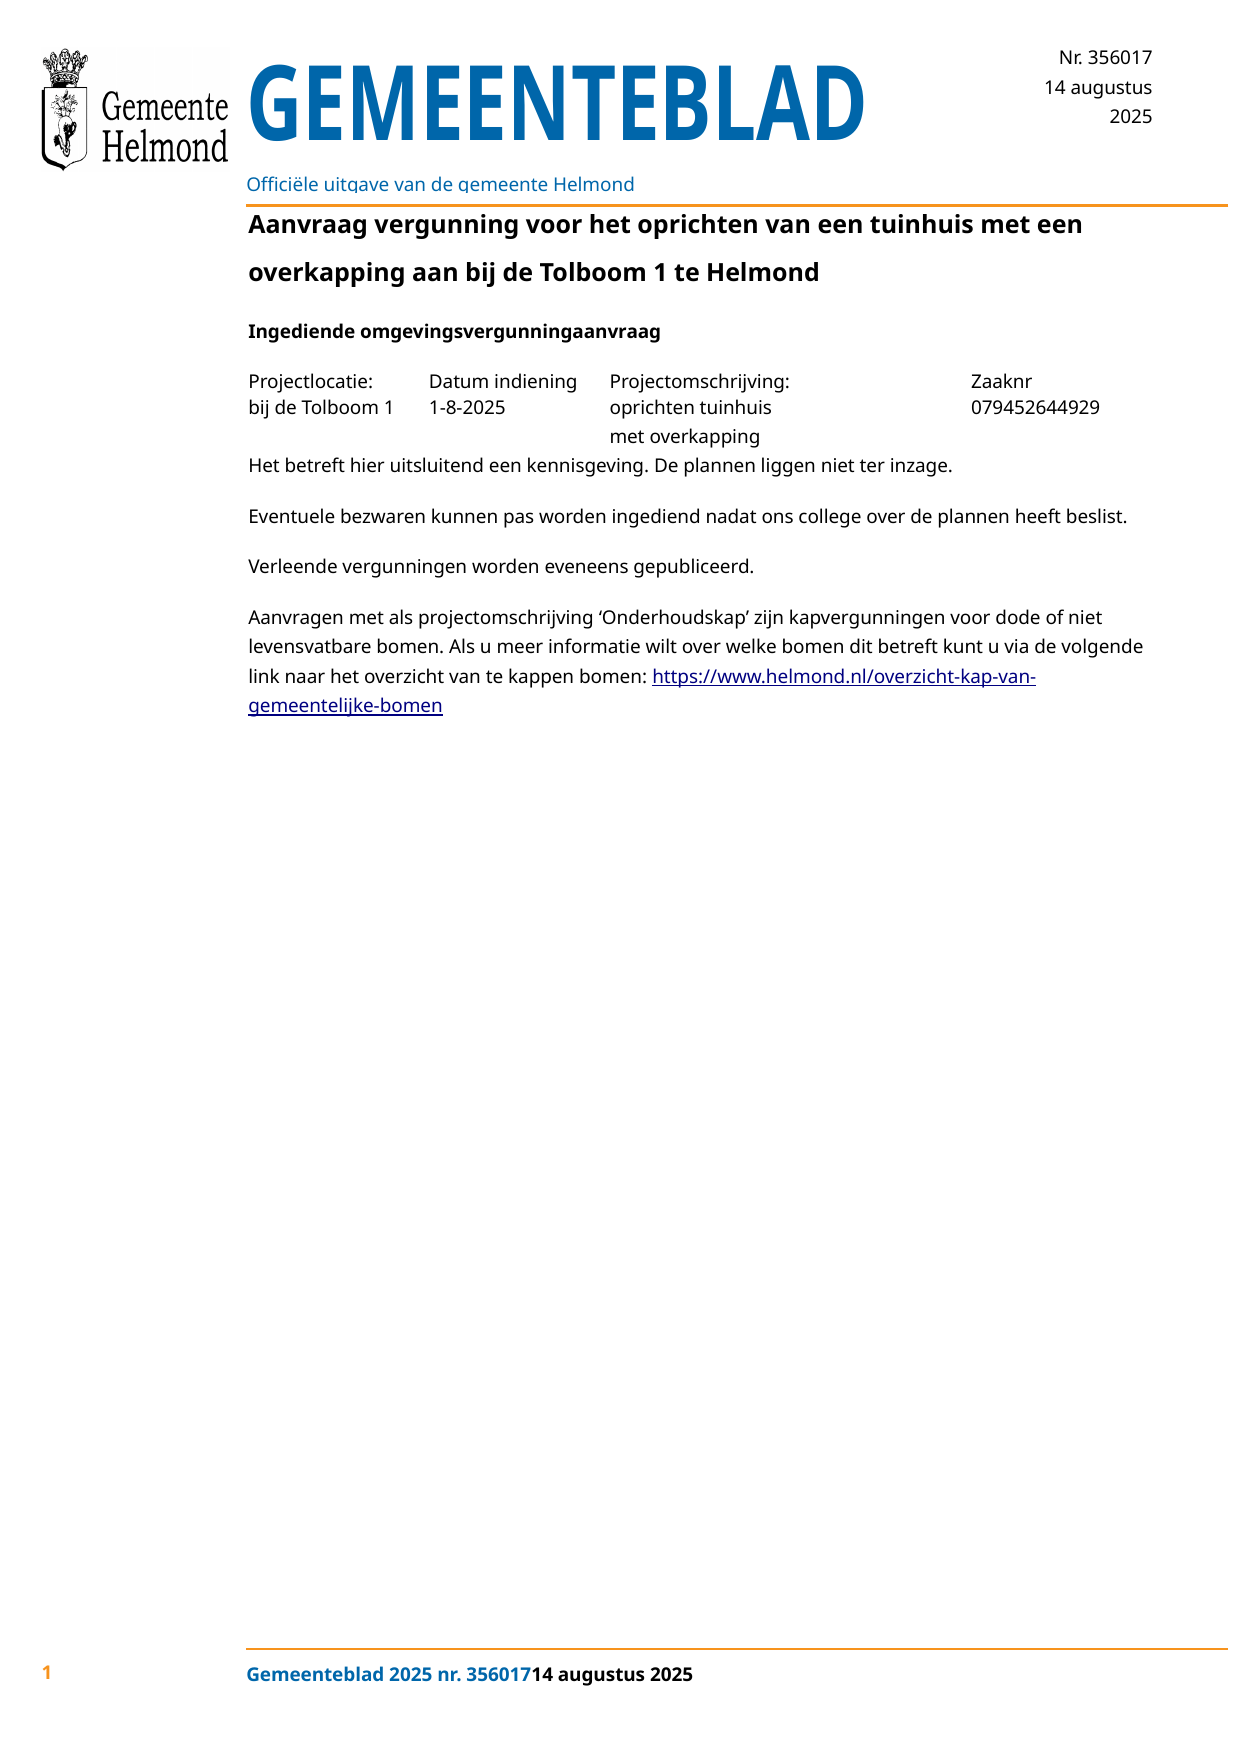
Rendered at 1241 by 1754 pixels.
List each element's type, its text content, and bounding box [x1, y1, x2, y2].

table_cell 079452644929 [971, 394, 1152, 449]
picture [41, 47, 231, 172]
table_header Zaaknr [971, 369, 1152, 394]
text Eventuele bezwaren kunnen pas worden ingediend nadat ons college over de plannen heeft beslist. [248, 503, 1152, 529]
table_cell oprichten tuinhuis met overkapping [609, 394, 790, 449]
table_header Datum indiening [429, 369, 609, 394]
table_header Projectlocatie: [248, 369, 429, 394]
table_cell bij de Tolboom 1 [248, 394, 429, 449]
table_header Projectomschrijving: [609, 369, 790, 394]
table_cell [790, 394, 971, 449]
text Aanvraag vergunning voor het oprichten van een tuinhuis met een overkapping aan bij de Tolboom 1 te Helmond [248, 207, 1152, 288]
table_cell 1-8-2025 [429, 394, 609, 449]
text Het betreft hier uitsluitend een kennisgeving. De plannen liggen niet ter inzage. [248, 453, 1152, 478]
text Aanvragen met als projectomschrijving ‘Onderhoudskap’ zijn kapvergunningen voor dode of niet levensvatbare bomen. Als u meer informatie wilt over welke bomen dit betreft kunt u via de volgende link naar het overzicht van te kappen bomen: https://www.helmond.nl/overzicht-kap-van-gemeentelijke-bomen [248, 604, 1152, 718]
table_header [790, 369, 971, 394]
text Ingediende omgevingsvergunningaanvraag [248, 318, 1152, 344]
text Verleende vergunningen worden eveneens gepubliceerd. [248, 553, 1152, 579]
